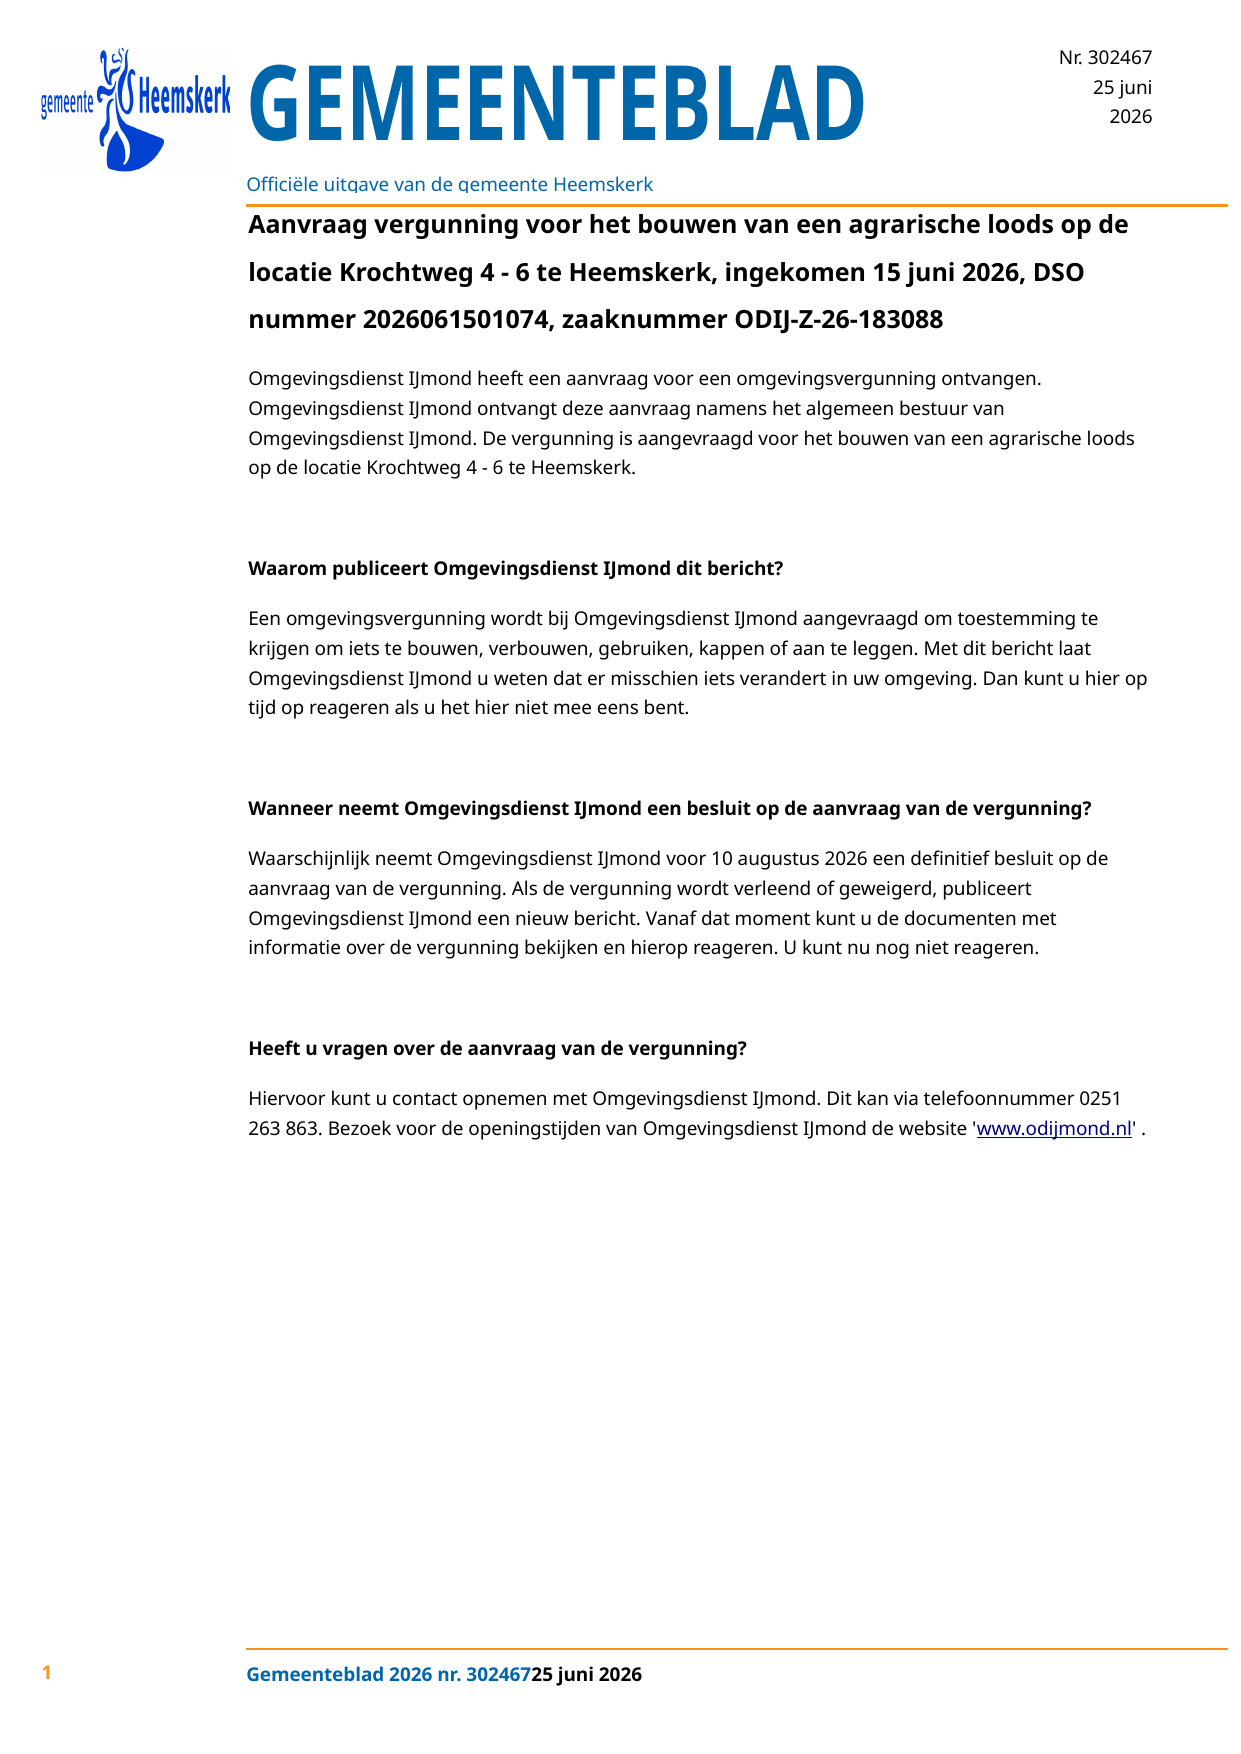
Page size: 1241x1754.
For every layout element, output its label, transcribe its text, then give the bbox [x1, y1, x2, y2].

text Hiervoor kunt u contact opnemen met Omgevingsdienst IJmond. Dit kan via telefoonnummer 0251 263 863. Bezoek voor de openingstijden van Omgevingsdienst IJmond de website 'www.odijmond.nl' . [248, 1086, 1152, 1141]
picture [41, 47, 231, 172]
text Waarom publiceert Omgevingsdienst IJmond dit bericht? [248, 555, 1152, 581]
text Een omgevingsvergunning wordt bij Omgevingsdienst IJmond aangevraagd om toestemming te krijgen om iets te bouwen, verbouwen, gebruiken, kappen of aan te leggen. Met dit bericht laat Omgevingsdienst IJmond u weten dat er misschien iets verandert in uw omgeving. Dan kunt u hier op tijd op reageren als u het hier niet mee eens bent. [248, 606, 1152, 720]
text Omgevingsdienst IJmond heeft een aanvraag voor een omgevingsvergunning ontvangen. Omgevingsdienst IJmond ontvangt deze aanvraag namens het algemeen bestuur van Omgevingsdienst IJmond. De vergunning is aangevraagd voor het bouwen van een agrarische loods op de locatie Krochtweg 4 - 6 te Heemskerk. [248, 366, 1152, 480]
text Heeft u vragen over de aanvraag van de vergunning? [248, 1035, 1152, 1061]
text Wanneer neemt Omgevingsdienst IJmond een besluit op de aanvraag van de vergunning? [248, 795, 1152, 821]
text Waarschijnlijk neemt Omgevingsdienst IJmond voor 10 augustus 2026 een definitief besluit op de aanvraag van de vergunning. Als de vergunning wordt verleend of geweigerd, publiceert Omgevingsdienst IJmond een nieuw bericht. Vanaf dat moment kunt u de documenten met informatie over de vergunning bekijken en hierop reageren. U kunt nu nog niet reageren. [248, 846, 1152, 960]
text Aanvraag vergunning voor het bouwen van een agrarische loods op de locatie Krochtweg 4 - 6 te Heemskerk, ingekomen 15 juni 2026, DSO nummer 2026061501074, zaaknummer ODIJ-Z-26-183088 [248, 207, 1152, 336]
